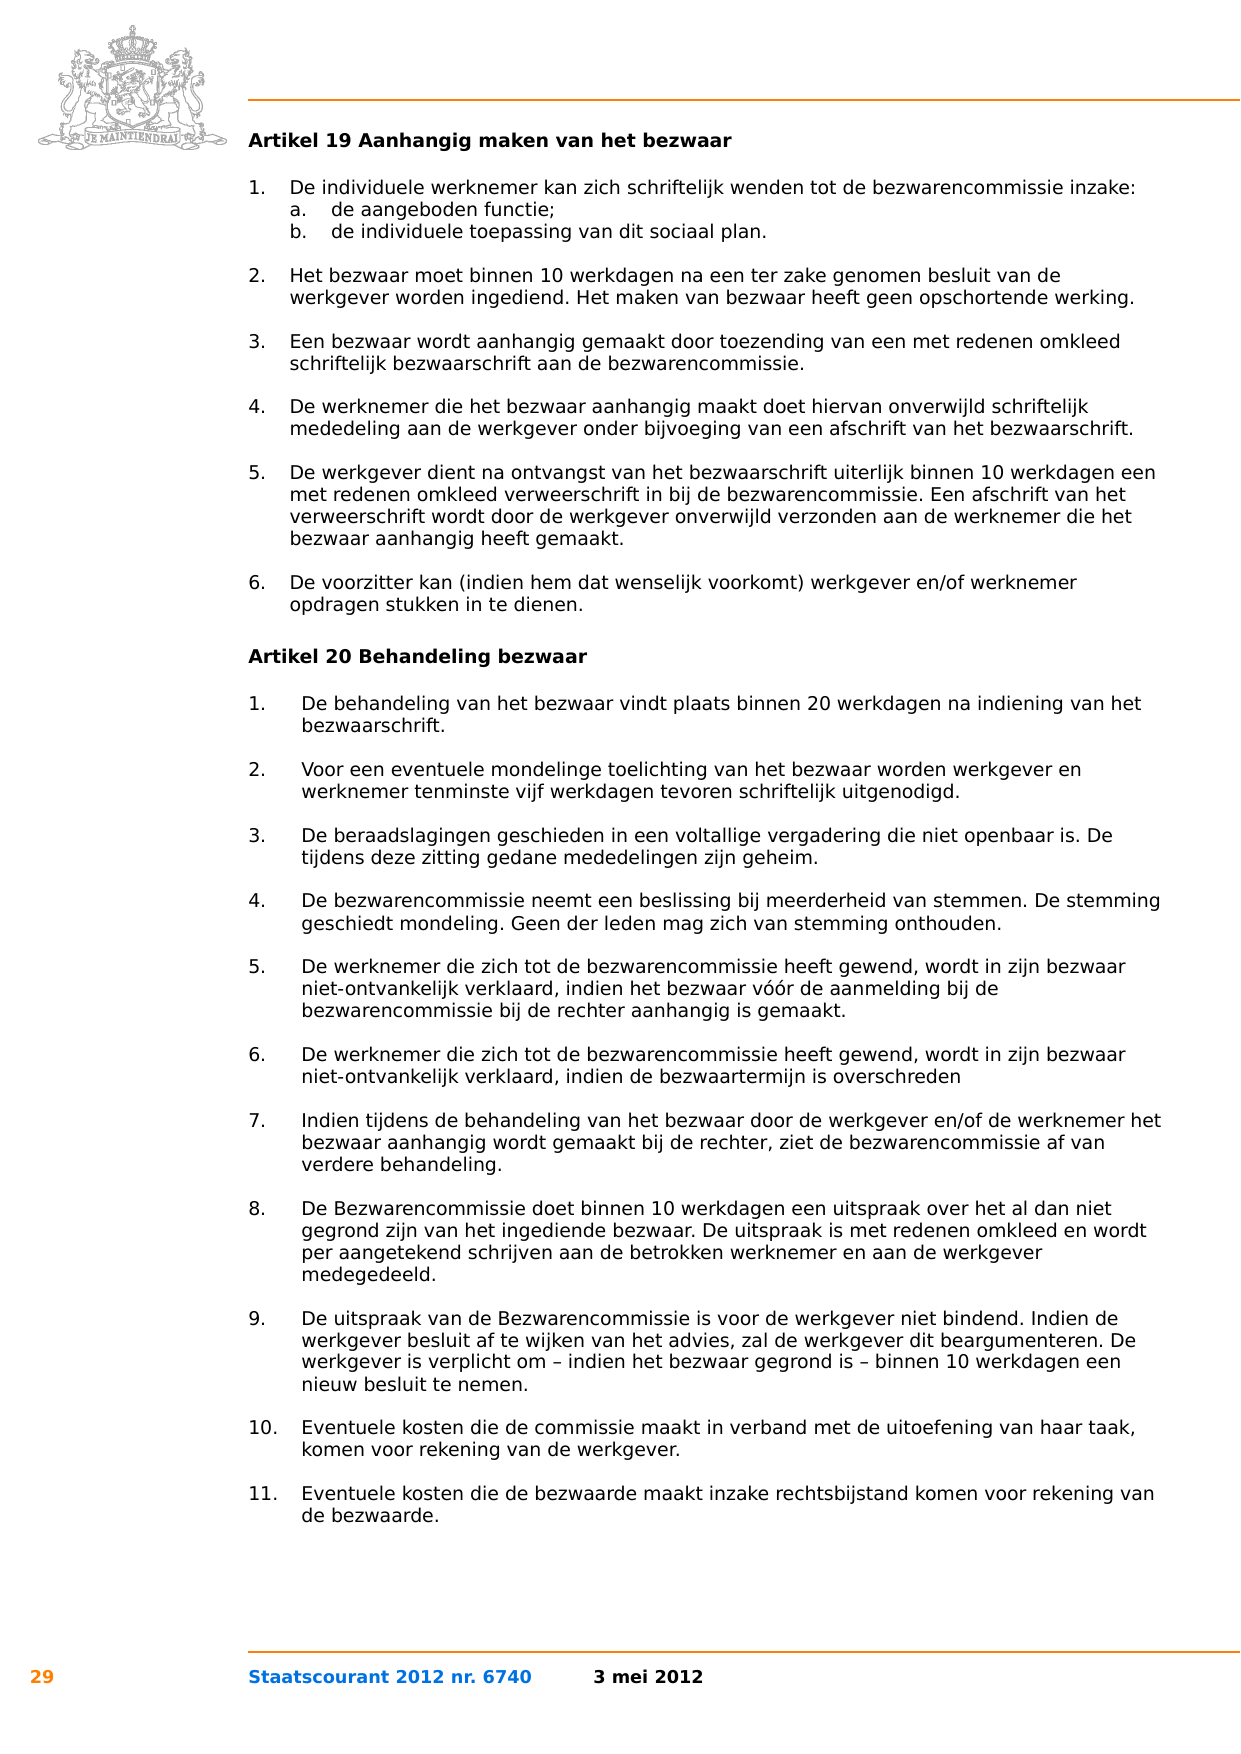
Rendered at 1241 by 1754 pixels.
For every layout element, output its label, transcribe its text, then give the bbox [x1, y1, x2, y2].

text 5. De werkgever dient na ontvangst van het bezwaarschrift uiterlijk binnen 10 werkdagen een met redenen omkleed verweerschrift in bij de bezwarencommissie. Een afschrift van het verweerschrift wordt door de werkgever onverwijld verzonden aan de werknemer die het bezwaar aanhangig heeft gemaakt. [248, 462, 1163, 550]
text 10. Eventuele kosten die de commissie maakt in verband met de uitoefening van haar taak, komen voor rekening van de werkgever. [248, 1417, 1163, 1461]
text 4. De werknemer die het bezwaar aanhangig maakt doet hiervan onverwijld schriftelijk mededeling aan de werkgever onder bijvoeging van een afschrift van het bezwaarschrift. [248, 396, 1163, 440]
text 6. De werknemer die zich tot de bezwarencommissie heeft gewend, wordt in zijn bezwaar niet-ontvankelijk verklaard, indien de bezwaartermijn is overschreden [248, 1044, 1163, 1088]
text 3. De beraadslagingen geschieden in een voltallige vergadering die niet openbaar is. De tijdens deze zitting gedane mededelingen zijn geheim. [248, 824, 1163, 868]
text 1. De behandeling van het bezwaar vindt plaats binnen 20 werkdagen na indiening van het bezwaarschrift. [248, 693, 1163, 737]
text b. de individuele toepassing van dit sociaal plan. [289, 221, 1163, 243]
text 3. Een bezwaar wordt aanhangig gemaakt door toezending van een met redenen omkleed schriftelijk bezwaarschrift aan de bezwarencommissie. [248, 331, 1163, 374]
text 8. De Bezwarencommissie doet binnen 10 werkdagen een uitspraak over het al dan niet gegrond zijn van het ingediende bezwaar. De uitspraak is met redenen omkleed en wordt per aangetekend schrijven aan de betrokken werknemer en aan de werkgever medegedeeld. [248, 1198, 1163, 1286]
text a. de aangeboden functie; [289, 199, 1163, 221]
subtitle Artikel 19 Aanhangig maken van het bezwaar [248, 130, 1163, 152]
text 5. De werknemer die zich tot de bezwarencommissie heeft gewend, wordt in zijn bezwaar niet-ontvankelijk verklaard, indien het bezwaar vóór de aanmelding bij de bezwarencommissie bij de rechter aanhangig is gemaakt. [248, 956, 1163, 1022]
text 4. De bezwarencommissie neemt een beslissing bij meerderheid van stemmen. De stemming geschiedt mondeling. Geen der leden mag zich van stemming onthouden. [248, 890, 1163, 934]
picture [38, 25, 227, 150]
text 2. Voor een eventuele mondelinge toelichting van het bezwaar worden werkgever en werknemer tenminste vijf werkdagen tevoren schriftelijk uitgenodigd. [248, 759, 1163, 803]
text 9. De uitspraak van de Bezwarencommissie is voor de werkgever niet bindend. Indien de werkgever besluit af te wijken van het advies, zal de werkgever dit beargumenteren. De werkgever is verplicht om – indien het bezwaar gegrond is – binnen 10 werkdagen een nieuw besluit te nemen. [248, 1307, 1163, 1395]
text 7. Indien tijdens de behandeling van het bezwaar door de werkgever en/of de werknemer het bezwaar aanhangig wordt gemaakt bij de rechter, ziet de bezwarencommissie af van verdere behandeling. [248, 1110, 1163, 1176]
text 6. De voorzitter kan (indien hem dat wenselijk voorkomt) werkgever en/of werknemer opdragen stukken in te dienen. [248, 572, 1163, 616]
subtitle Artikel 20 Behandeling bezwaar [248, 646, 1163, 668]
text 11. Eventuele kosten die de bezwaarde maakt inzake rechtsbijstand komen voor rekening van de bezwaarde. [248, 1483, 1163, 1527]
text 2. Het bezwaar moet binnen 10 werkdagen na een ter zake genomen besluit van de werkgever worden ingediend. Het maken van bezwaar heeft geen opschortende werking. [248, 265, 1163, 309]
text 1. De individuele werknemer kan zich schriftelijk wenden tot de bezwarencommissie inzake: [248, 177, 1163, 199]
